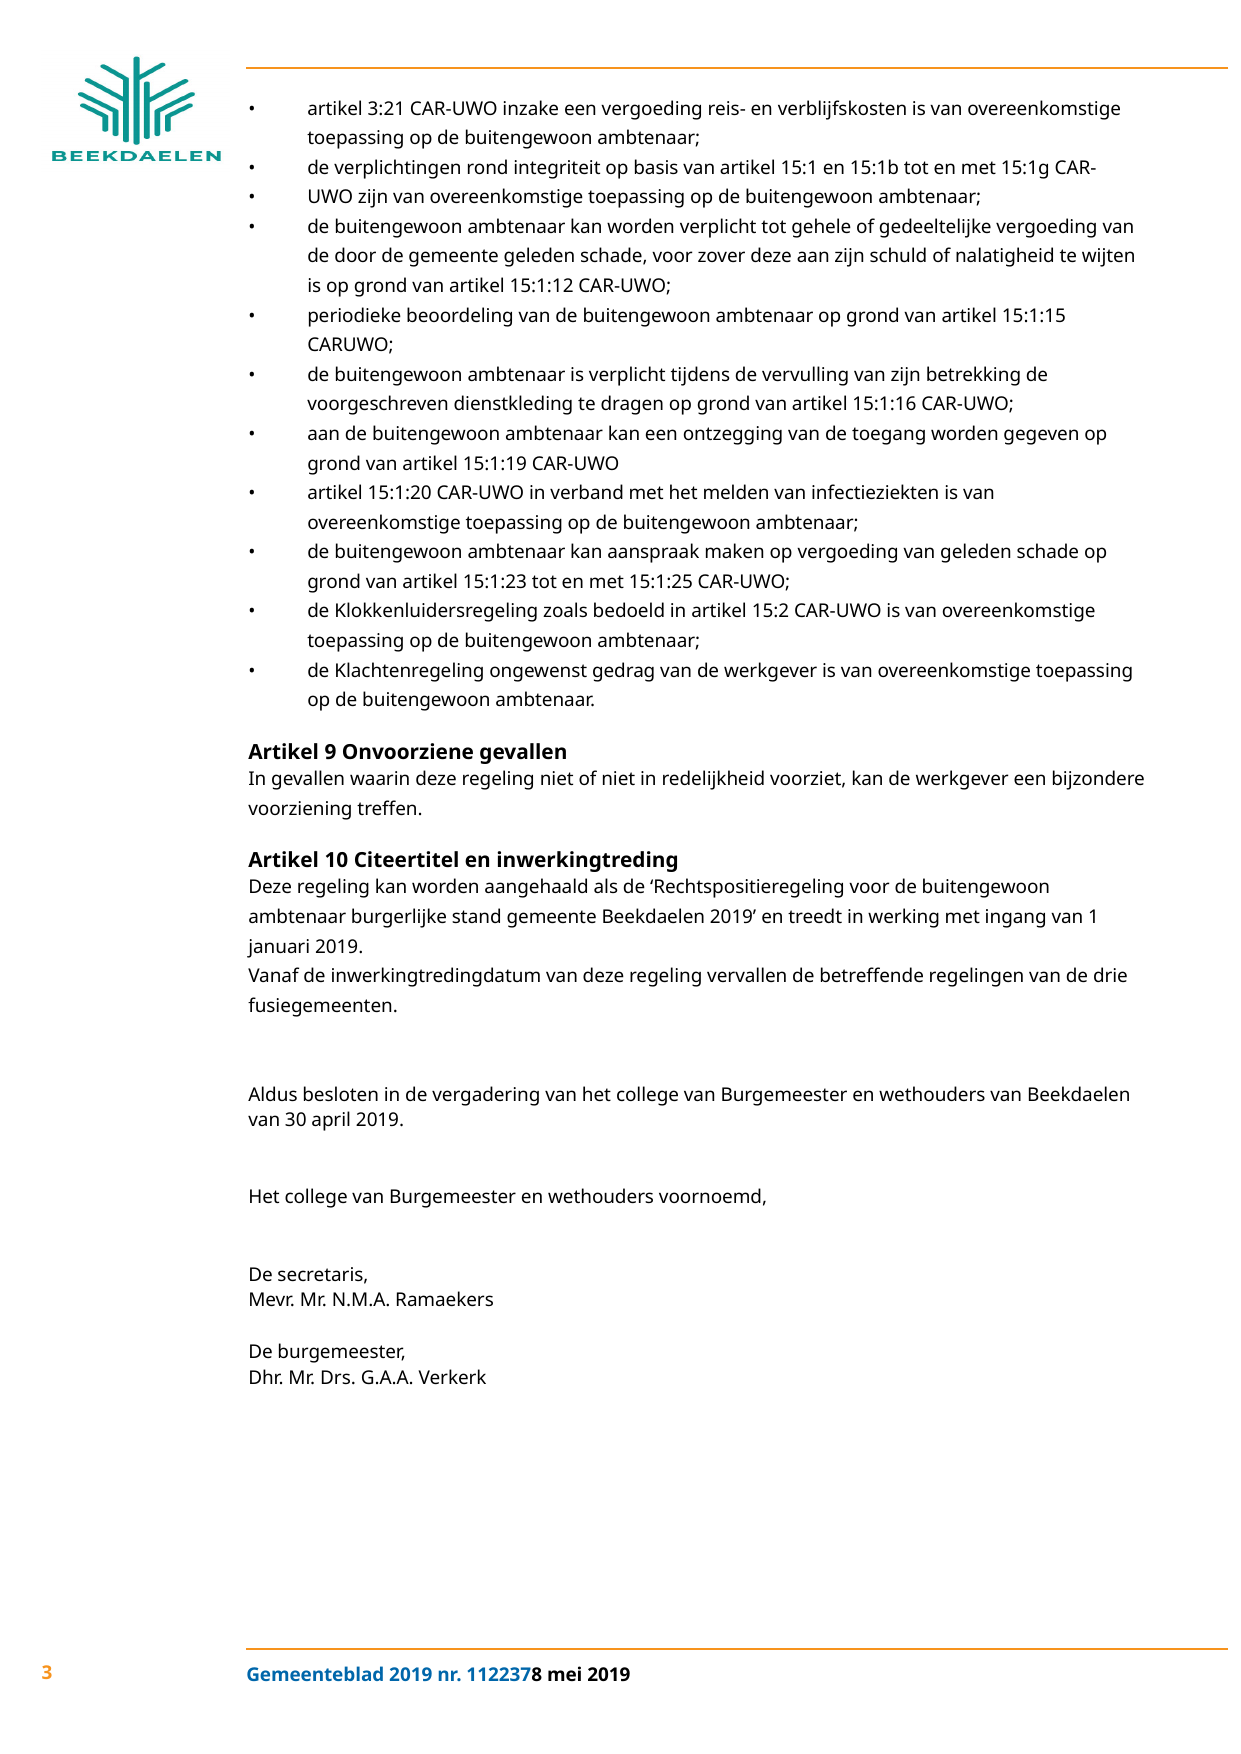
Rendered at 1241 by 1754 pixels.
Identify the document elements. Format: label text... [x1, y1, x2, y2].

list de verplichtingen rond integriteit op basis van artikel 15:1 en 15:1b tot en met 15:1g CAR- [248, 154, 1152, 180]
text In gevallen waarin deze regeling niet of niet in redelijkheid voorziet, kan de werkgever een bijzondere voorziening treffen. [248, 765, 1152, 821]
list de Klachtenregeling ongewenst gedrag van de werkgever is van overeenkomstige toepassing op de buitengewoon ambtenaar. [248, 657, 1152, 712]
text Vanaf de inwerkingtredingdatum van deze regeling vervallen de betreffende regelingen van de drie fusiegemeenten. [248, 962, 1152, 1018]
text Deze regeling kan worden aangehaald als de ‘Rechtspositieregeling voor de buitengewoon ambtenaar burgerlijke stand gemeente Beekdaelen 2019’ en treedt in werking met ingang van 1 januari 2019. [248, 874, 1152, 959]
picture [41, 47, 231, 172]
text Artikel 9 Onvoorziene gevallen [248, 737, 1152, 765]
text De secretaris, [248, 1261, 1152, 1287]
list de buitengewoon ambtenaar kan worden verplicht tot gehele of gedeeltelijke vergoeding van de door de gemeente geleden schade, voor zover deze aan zijn schuld of nalatigheid te wijten is op grond van artikel 15:1:12 CAR-UWO; [248, 213, 1152, 298]
list de buitengewoon ambtenaar is verplicht tijdens de vervulling van zijn betrekking de voorgeschreven dienstkleding te dragen op grond van artikel 15:1:16 CAR-UWO; [248, 361, 1152, 416]
list periodieke beoordeling van de buitengewoon ambtenaar op grond van artikel 15:1:15 CARUWO; [248, 302, 1152, 357]
list UWO zijn van overeenkomstige toepassing op de buitengewoon ambtenaar; [248, 183, 1152, 209]
text Dhr. Mr. Drs. G.A.A. Verkerk [248, 1364, 1152, 1389]
list aan de buitengewoon ambtenaar kan een ontzegging van de toegang worden gegeven op grond van artikel 15:1:19 CAR-UWO [248, 420, 1152, 476]
list de Klokkenluidersregeling zoals bedoeld in artikel 15:2 CAR-UWO is van overeenkomstige toepassing op de buitengewoon ambtenaar; [248, 598, 1152, 653]
list artikel 15:1:20 CAR-UWO in verband met het melden van infectieziekten is van overeenkomstige toepassing op de buitengewoon ambtenaar; [248, 479, 1152, 535]
text Artikel 10 Citeertitel en inwerkingtreding [248, 845, 1152, 874]
text Mevr. Mr. N.M.A. Ramaekers [248, 1287, 1152, 1312]
text Het college van Burgemeester en wethouders voornoemd, [248, 1184, 1152, 1209]
list artikel 3:21 CAR-UWO inzake een vergoeding reis- en verblijfskosten is van overeenkomstige toepassing op de buitengewoon ambtenaar; [248, 95, 1152, 150]
text Aldus besloten in de vergadering van het college van Burgemeester en wethouders van Beekdaelen van 30 april 2019. [248, 1081, 1152, 1132]
text De burgemeester, [248, 1338, 1152, 1364]
list de buitengewoon ambtenaar kan aanspraak maken op vergoeding van geleden schade op grond van artikel 15:1:23 tot en met 15:1:25 CAR-UWO; [248, 538, 1152, 594]
